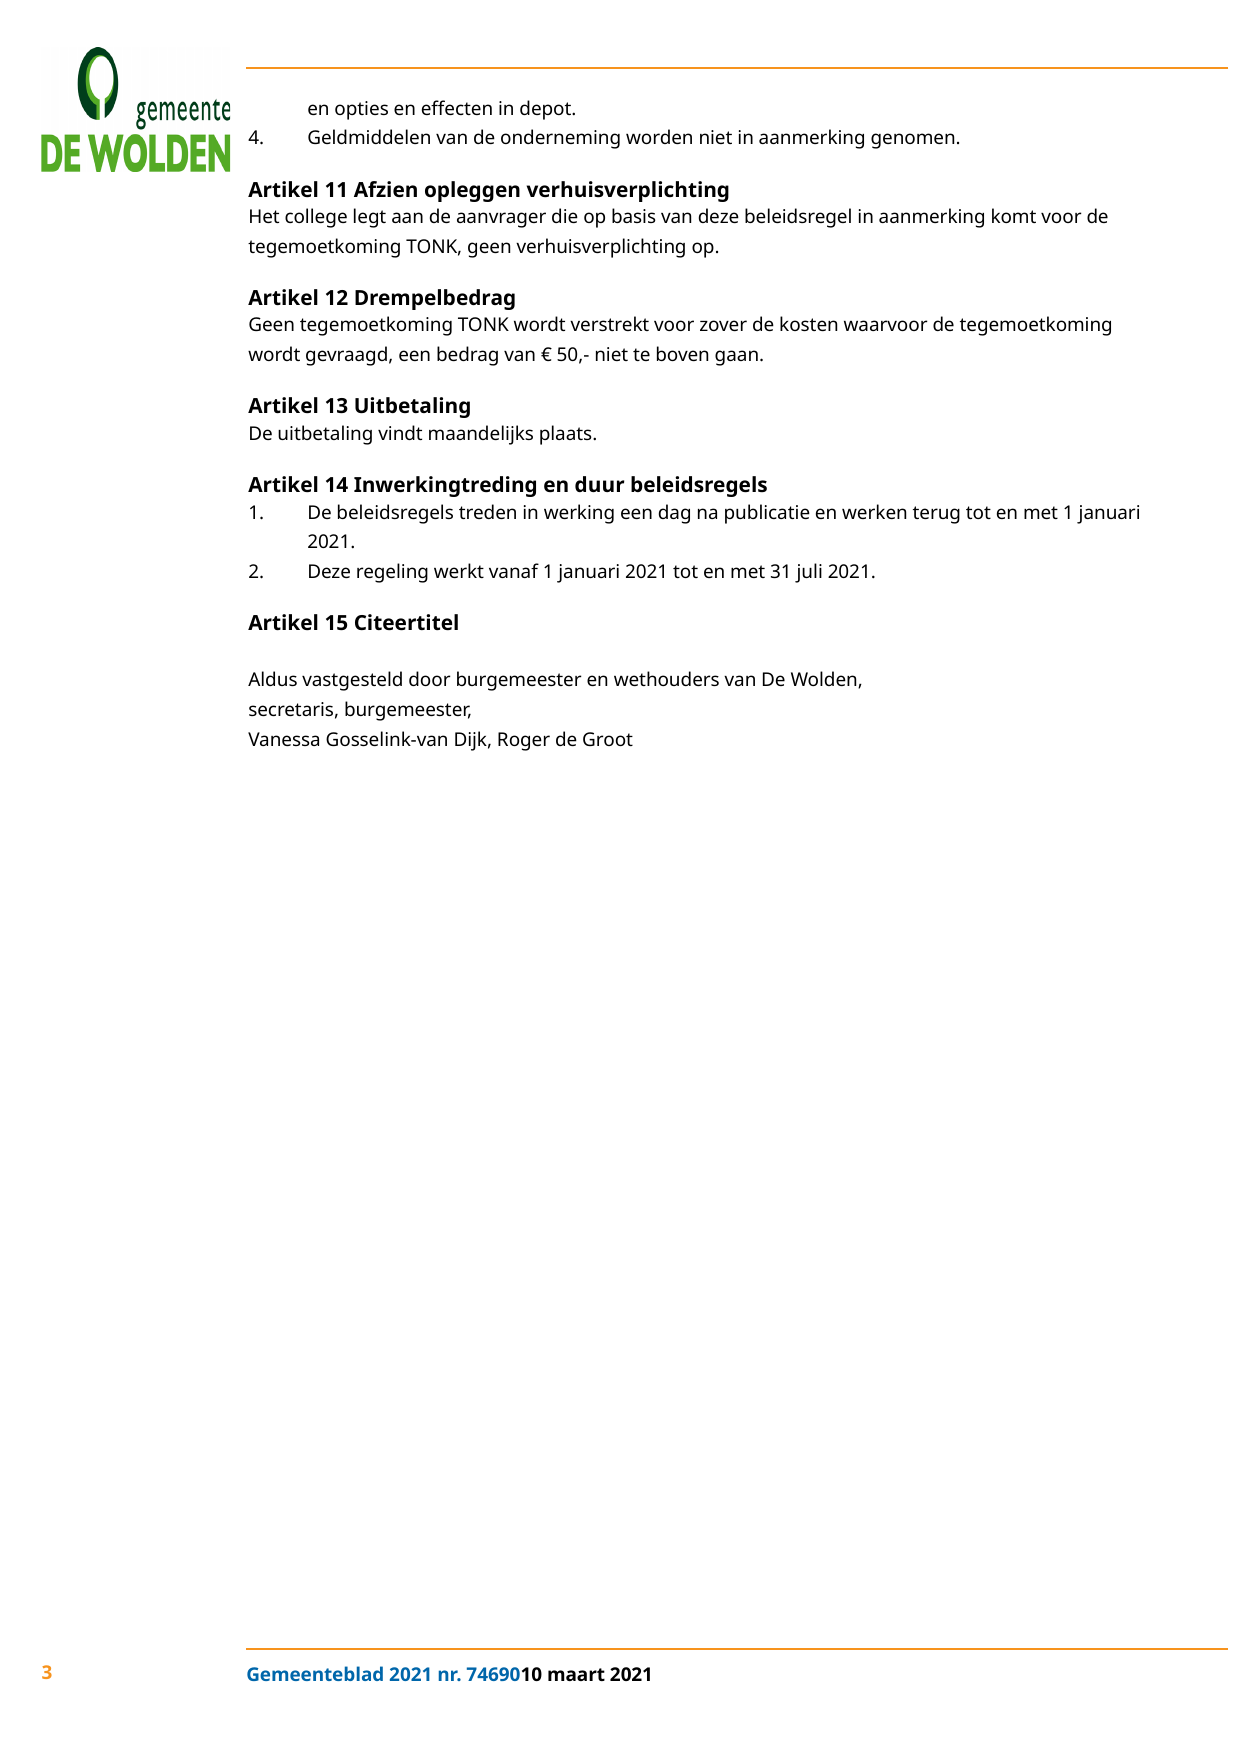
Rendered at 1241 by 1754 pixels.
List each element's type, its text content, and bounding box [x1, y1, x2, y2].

list Geldmiddelen van de onderneming worden niet in aanmerking genomen. [248, 124, 1152, 150]
text Artikel 14 Inwerkingtreding en duur beleidsregels [248, 471, 1152, 499]
picture [41, 47, 231, 172]
text De uitbetaling vindt maandelijks plaats. [248, 420, 1152, 446]
list Deze regeling werkt vanaf 1 januari 2021 tot en met 31 juli 2021. [248, 558, 1152, 584]
text Geen tegemoetkoming TONK wordt verstrekt voor zover de kosten waarvoor de tegemoetkoming wordt gevraagd, een bedrag van € 50,- niet te boven gaan. [248, 312, 1152, 367]
text Artikel 15 Citeertitel [248, 608, 1152, 637]
text Het college legt aan de aanvrager die op basis van deze beleidsregel in aanmerking komt voor de tegemoetkoming TONK, geen verhuisverplichting op. [248, 203, 1152, 258]
text Aldus vastgesteld door burgemeester en wethouders van De Wolden, [248, 667, 1152, 692]
text Artikel 11 Afzien opleggen verhuisverplichting [248, 175, 1152, 203]
text Artikel 13 Uitbetaling [248, 392, 1152, 420]
text Vanessa Gosselink-van Dijk, Roger de Groot [248, 726, 1152, 751]
text secretaris, burgemeester, [248, 696, 1152, 722]
text Artikel 12 Drempelbedrag [248, 283, 1152, 312]
list De beleidsregels treden in werking een dag na publicatie en werken terug tot en met 1 januari 2021. [248, 499, 1152, 554]
list en opties en effecten in depot. [248, 95, 1152, 121]
